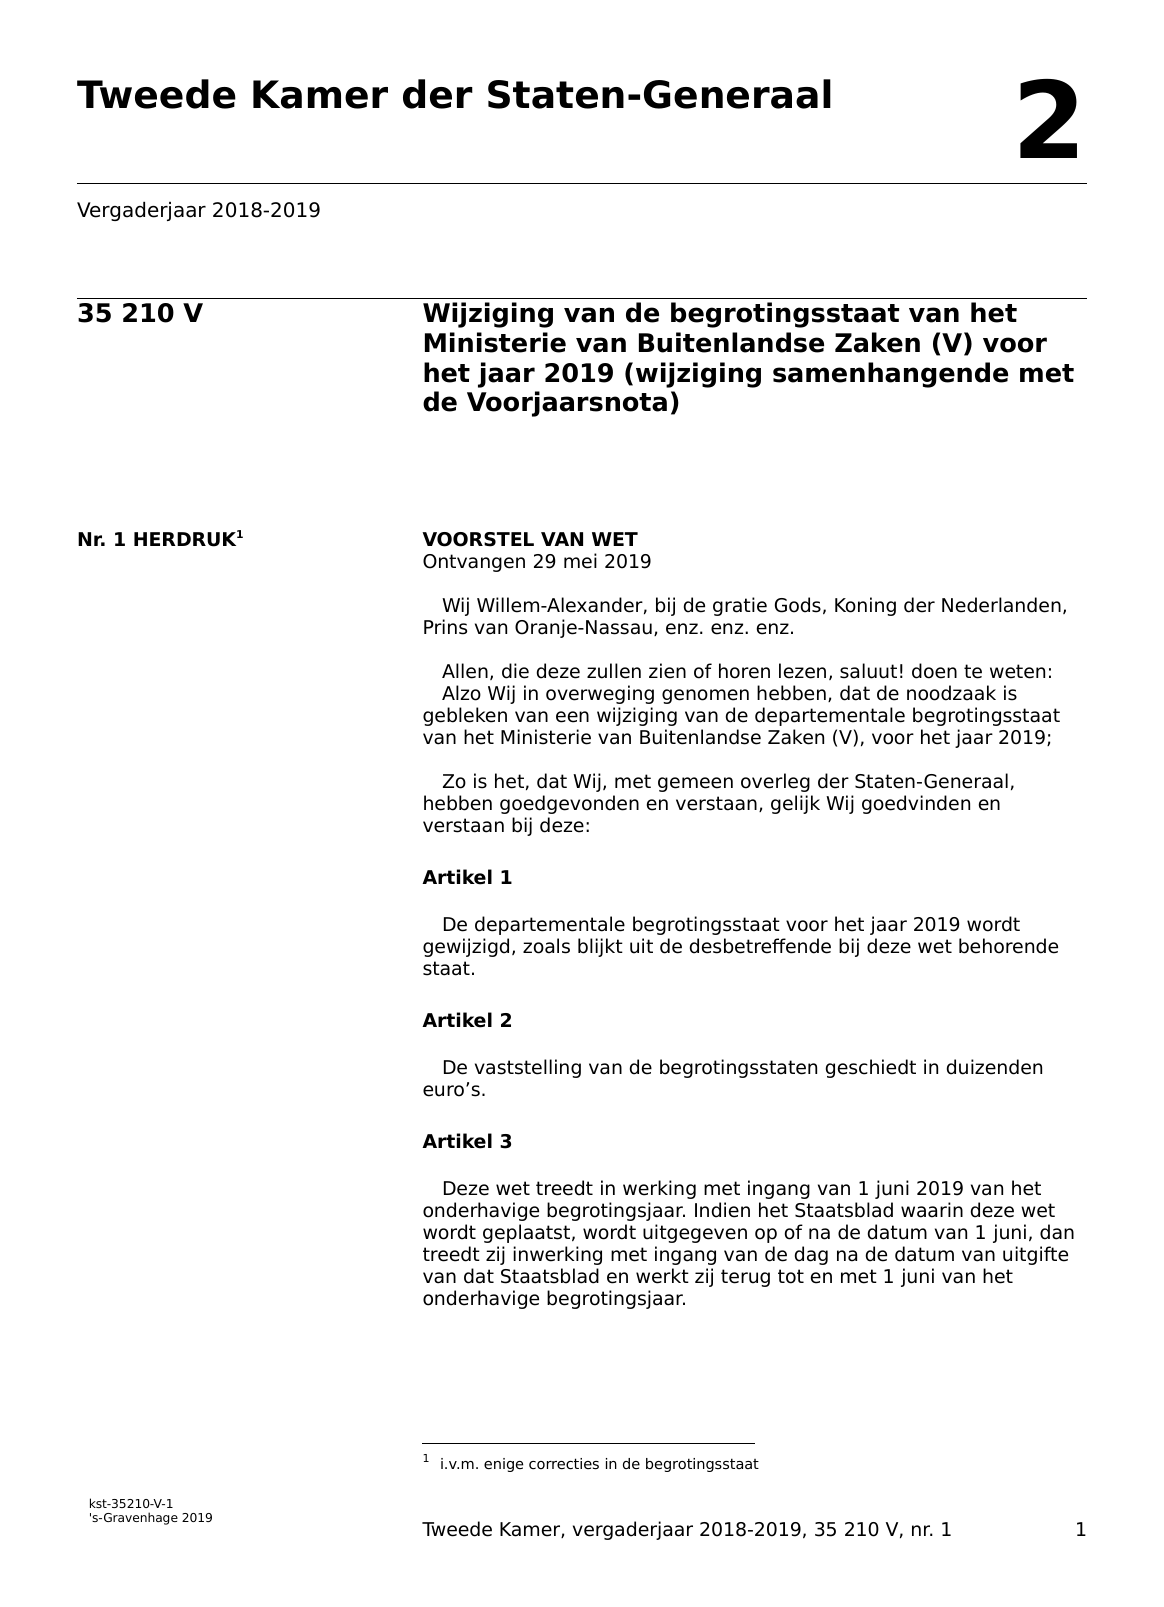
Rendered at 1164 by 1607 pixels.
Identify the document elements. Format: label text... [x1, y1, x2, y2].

text Deze wet treedt in werking met ingang van 1 juni 2019 van het onderhavige begrotingsjaar. Indien het Staatsblad waarin deze wet wordt geplaatst, wordt uitgegeven op of na de datum van 1 juni, dan treedt zij inwerking met ingang van de dag na de datum van uitgifte van dat Staatsblad en werkt zij terug tot en met 1 juni van het onderhavige begrotingsjaar. [422, 1178, 1087, 1310]
text i.v.m. enige correcties in de begrotingsstaat [422, 1452, 1087, 1474]
subtitle Artikel 2 [422, 1010, 1087, 1032]
text Allen, die deze zullen zien of horen lezen, saluut! doen te weten: [422, 661, 1087, 683]
text 's-Gravenhage 2019 [88, 1511, 323, 1525]
table_header Tweede Kamer der Staten-Generaal [77, 59, 886, 183]
text Zo is het, dat Wij, met gemeen overleg der Staten-Generaal, hebben goedgevonden en verstaan, gelijk Wij goedvinden en verstaan bij deze: [422, 771, 1087, 837]
text De departementale begrotingsstaat voor het jaar 2019 wordt gewijzigd, zoals blijkt uit de desbetreffende bij deze wet behorende staat. [422, 914, 1087, 980]
text Ontvangen 29 mei 2019 [422, 551, 1087, 573]
subtitle 35 210 V Wijziging van de begrotingsstaat van het Ministerie van Buitenlandse Zaken (V) voor het jaar 2019 (wijziging samenhangende met de Voorjaarsnota) [77, 299, 1087, 418]
subtitle Artikel 3 [422, 1131, 1087, 1153]
subtitle Nr. 1 HERDRUK VOORSTEL VAN WET [77, 529, 1087, 551]
text De vaststelling van de begrotingsstaten geschiedt in duizenden euro’s. [422, 1057, 1087, 1101]
text Alzo Wij in overweging genomen hebben, dat de noodzaak is gebleken van een wijziging van de departementale begrotingsstaat van het Ministerie van Buitenlandse Zaken (V), voor het jaar 2019; [422, 683, 1087, 749]
text Wij Willem-Alexander, bij de gratie Gods, Koning der Nederlanden, Prins van Oranje-Nassau, enz. enz. enz. [422, 595, 1087, 639]
table_header 2 [886, 59, 1087, 183]
table_cell Vergaderjaar 2018-2019 [77, 184, 1087, 298]
text kst-35210-V-1 [88, 1497, 323, 1511]
subtitle Artikel 1 [422, 867, 1087, 889]
